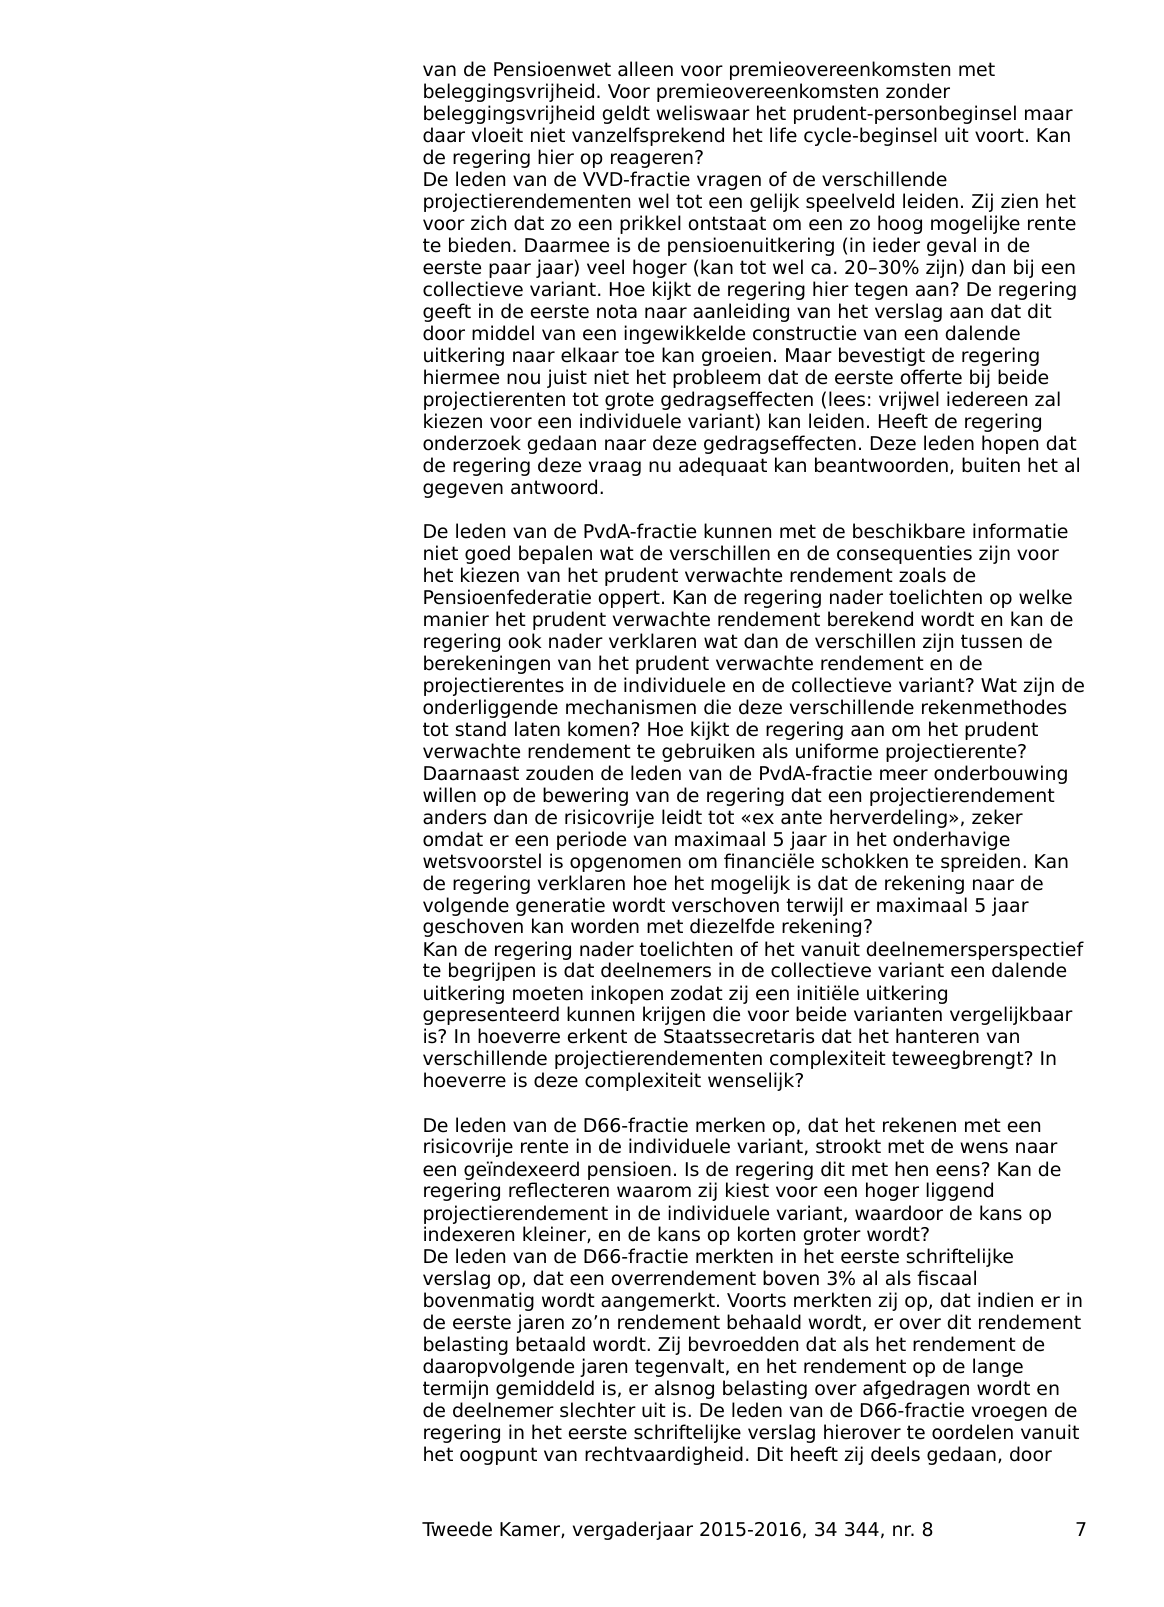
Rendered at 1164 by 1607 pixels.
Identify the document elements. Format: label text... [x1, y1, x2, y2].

text De leden van de D66-fractie merkten in het eerste schriftelijke verslag op, dat een overrendement boven 3% al als fiscaal bovenmatig wordt aangemerkt. Voorts merkten zij op, dat indien er in de eerste jaren zo’n rendement behaald wordt, er over dit rendement belasting betaald wordt. Zij bevroedden dat als het rendement de daaropvolgende jaren tegenvalt, en het rendement op de lange termijn gemiddeld is, er alsnog belasting over afgedragen wordt en de deelnemer slechter uit is. De leden van de D66-fractie vroegen de regering in het eerste schriftelijke verslag hierover te oordelen vanuit het oogpunt van rechtvaardigheid. Dit heeft zij deels gedaan, door [422, 1246, 1087, 1466]
text De leden van de D66-fractie merken op, dat het rekenen met een risicovrije rente in de individuele variant, strookt met de wens naar een geïndexeerd pensioen. Is de regering dit met hen eens? Kan de regering reflecteren waarom zij kiest voor een hoger liggend projectierendement in de individuele variant, waardoor de kans op indexeren kleiner, en de kans op korten groter wordt? [422, 1114, 1087, 1246]
text Daarnaast zouden de leden van de PvdA-fractie meer onderbouwing willen op de bewering van de regering dat een projectierendement anders dan de risicovrije leidt tot «ex ante herverdeling», zeker omdat er een periode van maximaal 5 jaar in het onderhavige wetsvoorstel is opgenomen om financiële schokken te spreiden. Kan de regering verklaren hoe het mogelijk is dat de rekening naar de volgende generatie wordt verschoven terwijl er maximaal 5 jaar geschoven kan worden met diezelfde rekening? [422, 763, 1087, 938]
text De leden van de VVD-fractie vragen of de verschillende projectierendementen wel tot een gelijk speelveld leiden. Zij zien het voor zich dat zo een prikkel ontstaat om een zo hoog mogelijke rente te bieden. Daarmee is de pensioenuitkering (in ieder geval in de eerste paar jaar) veel hoger (kan tot wel ca. 20–30% zijn) dan bij een collectieve variant. Hoe kijkt de regering hier tegen aan? De regering geeft in de eerste nota naar aanleiding van het verslag aan dat dit door middel van een ingewikkelde constructie van een dalende uitkering naar elkaar toe kan groeien. Maar bevestigt de regering hiermee nou juist niet het probleem dat de eerste offerte bij beide projectierenten tot grote gedragseffecten (lees: vrijwel iedereen zal kiezen voor een individuele variant) kan leiden. Heeft de regering onderzoek gedaan naar deze gedragseffecten. Deze leden hopen dat de regering deze vraag nu adequaat kan beantwoorden, buiten het al gegeven antwoord. [422, 169, 1087, 499]
text Kan de regering nader toelichten of het vanuit deelnemersperspectief te begrijpen is dat deelnemers in de collectieve variant een dalende uitkering moeten inkopen zodat zij een initiële uitkering gepresenteerd kunnen krijgen die voor beide varianten vergelijkbaar is? In hoeverre erkent de Staatssecretaris dat het hanteren van verschillende projectierendementen complexiteit teweegbrengt? In hoeverre is deze complexiteit wenselijk? [422, 938, 1087, 1092]
text De leden van de PvdA-fractie kunnen met de beschikbare informatie niet goed bepalen wat de verschillen en de consequenties zijn voor het kiezen van het prudent verwachte rendement zoals de Pensioenfederatie oppert. Kan de regering nader toelichten op welke manier het prudent verwachte rendement berekend wordt en kan de regering ook nader verklaren wat dan de verschillen zijn tussen de berekeningen van het prudent verwachte rendement en de projectierentes in de individuele en de collectieve variant? Wat zijn de onderliggende mechanismen die deze verschillende rekenmethodes tot stand laten komen? Hoe kijkt de regering aan om het prudent verwachte rendement te gebruiken als uniforme projectierente? [422, 521, 1087, 763]
text van de Pensioenwet alleen voor premieovereenkomsten met beleggingsvrijheid. Voor premieovereenkomsten zonder beleggingsvrijheid geldt weliswaar het prudent-personbeginsel maar daar vloeit niet vanzelfsprekend het life cycle-beginsel uit voort. Kan de regering hier op reageren? [422, 59, 1087, 169]
